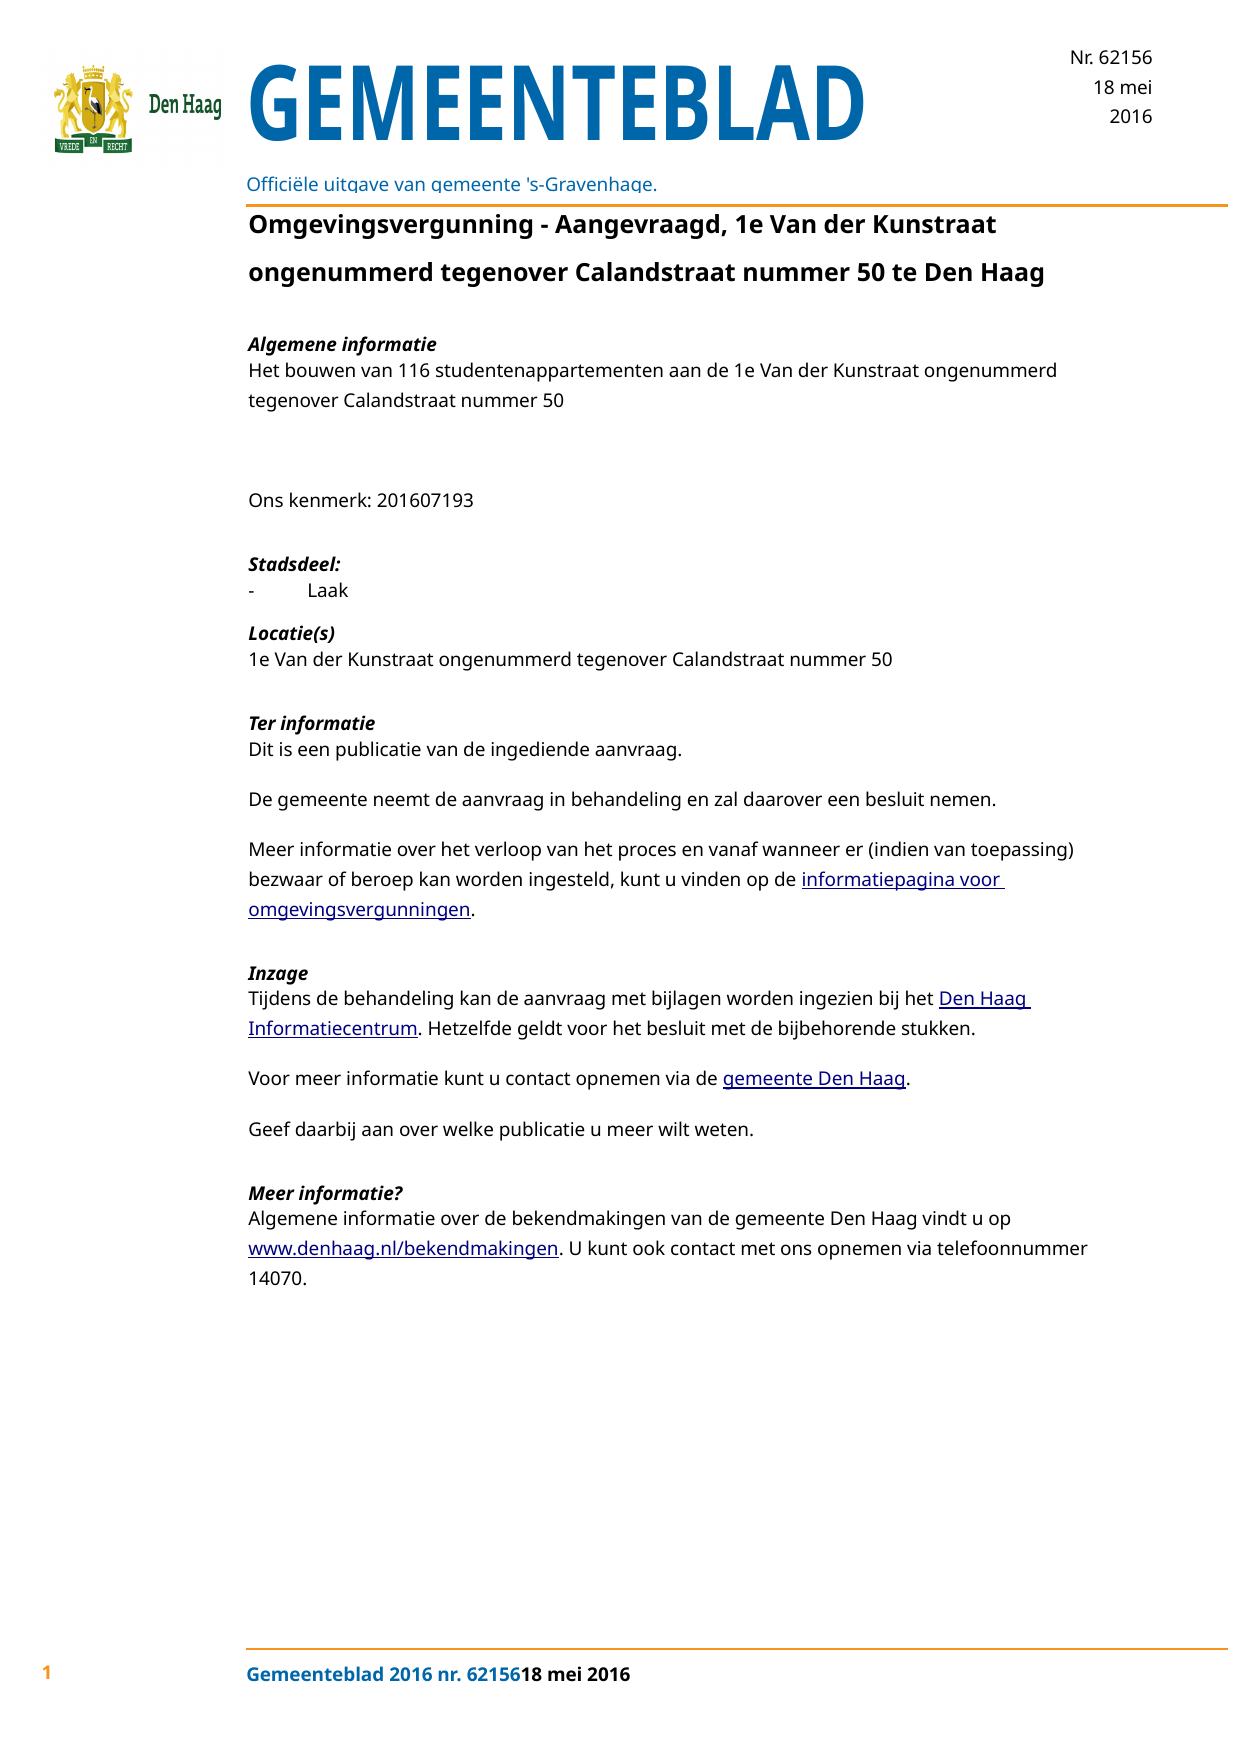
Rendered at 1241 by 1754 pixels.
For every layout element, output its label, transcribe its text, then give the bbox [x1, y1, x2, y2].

text Ons kenmerk: 201607193 [248, 488, 1152, 513]
picture [41, 47, 231, 172]
text Tijdens de behandeling kan de aanvraag met bijlagen worden ingezien bij het Den Haag Informatiecentrum. Hetzelfde geldt voor het besluit met de bijbehorende stukken. [248, 986, 1152, 1041]
text Dit is een publicatie van de ingediende aanvraag. [248, 736, 1152, 762]
text Geef daarbij aan over welke publicatie u meer wilt weten. [248, 1116, 1152, 1142]
text Meer informatie over het verloop van het proces en vanaf wanneer er (indien van toepassing) bezwaar of beroep kan worden ingesteld, kunt u vinden op de informatiepagina voor omgevingsvergunningen. [248, 837, 1152, 922]
text Omgevingsvergunning - Aangevraagd, 1e Van der Kunstraat ongenummerd tegenover Calandstraat nummer 50 te Den Haag [248, 207, 1152, 288]
text Het bouwen van 116 studentenappartementen aan de 1e Van der Kunstraat ongenummerd tegenover Calandstraat nummer 50 [248, 357, 1152, 412]
text De gemeente neemt de aanvraag in behandeling en zal daarover een besluit nemen. [248, 786, 1152, 812]
text Meer informatie? [248, 1180, 1152, 1206]
text Stadsdeel: [248, 552, 1152, 577]
text Locatie(s) [248, 620, 1152, 646]
text 1e Van der Kunstraat ongenummerd tegenover Calandstraat nummer 50 [248, 646, 1152, 672]
text Voor meer informatie kunt u contact opnemen via de gemeente Den Haag. [248, 1066, 1152, 1091]
list Laak [248, 577, 1152, 603]
text Algemene informatie [248, 331, 1152, 357]
text Ter informatie [248, 710, 1152, 736]
text Algemene informatie over de bekendmakingen van de gemeente Den Haag vindt u op www.denhaag.nl/bekendmakingen. U kunt ook contact met ons opnemen via telefoonnummer 14070. [248, 1206, 1152, 1291]
text Inzage [248, 960, 1152, 986]
